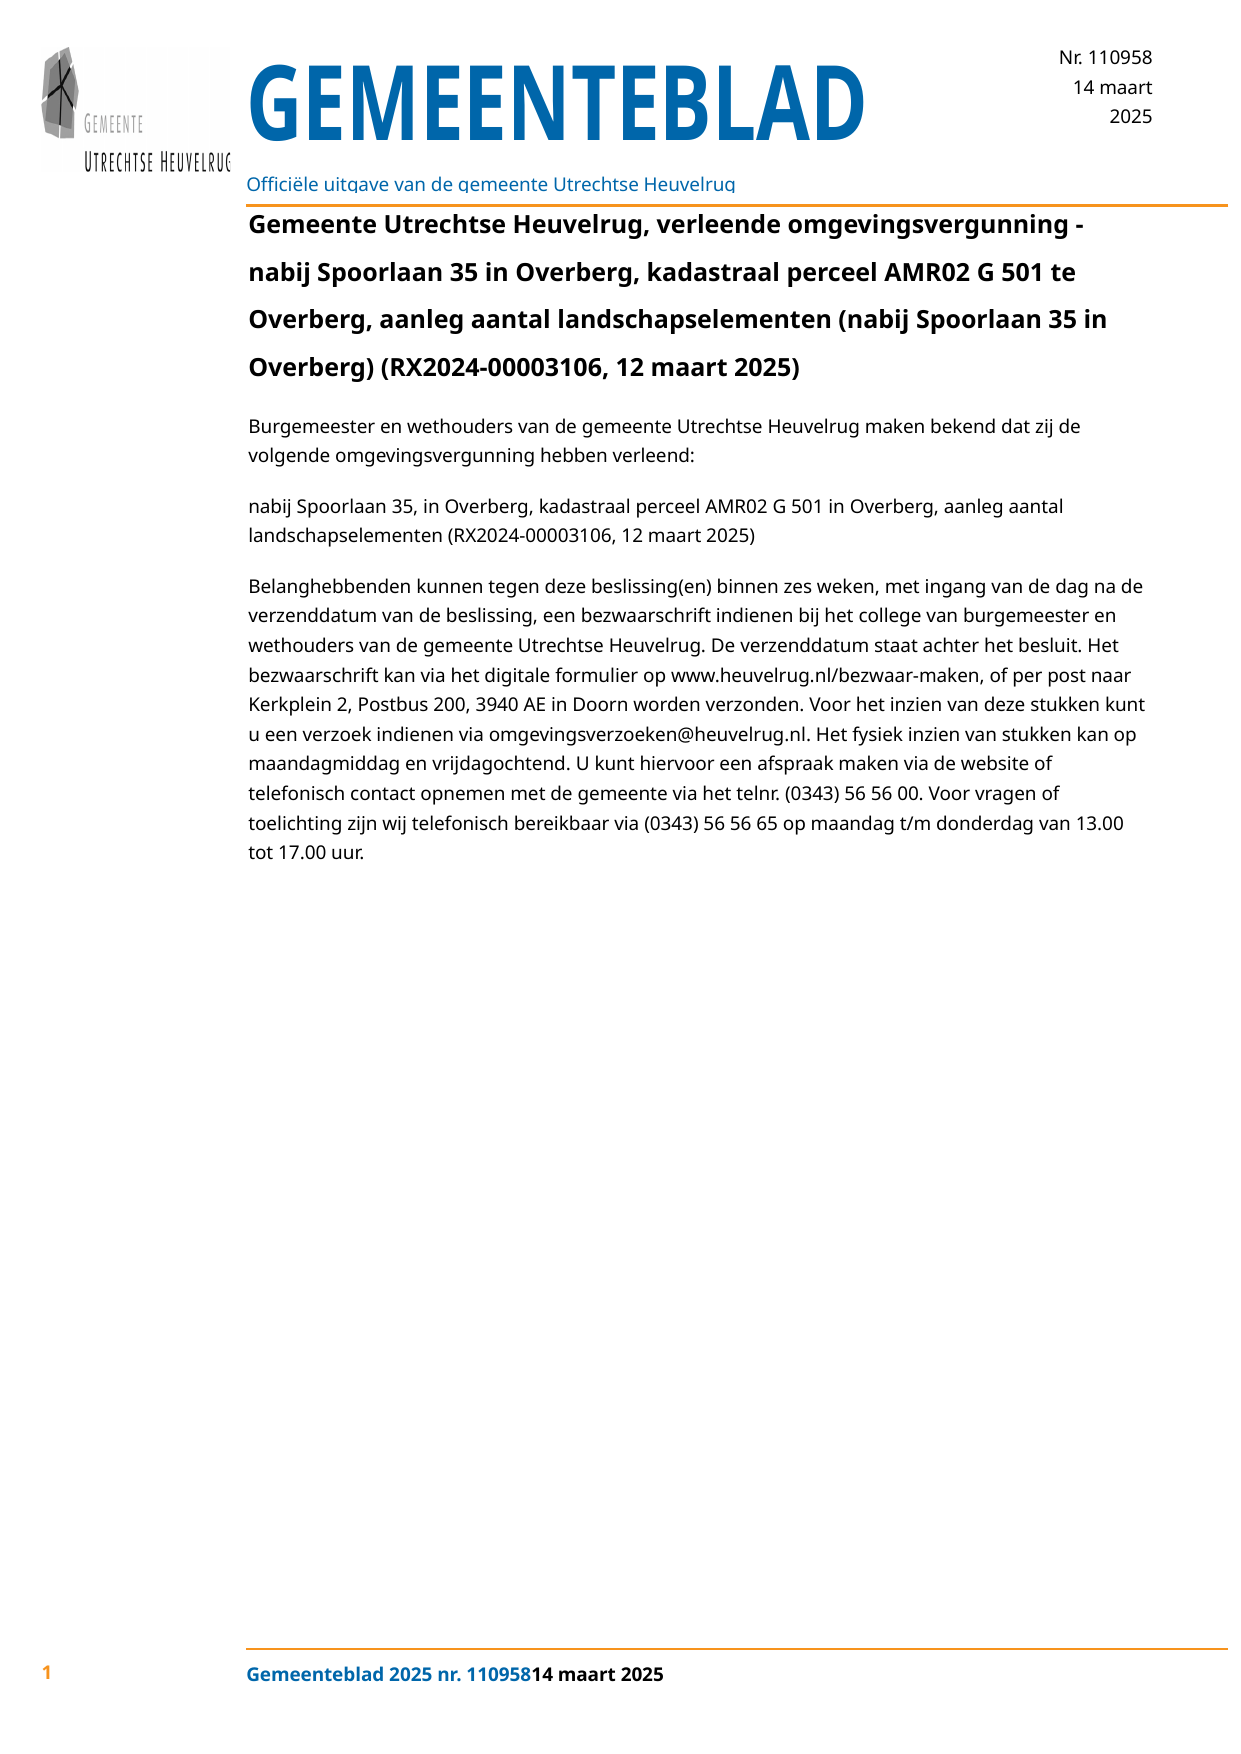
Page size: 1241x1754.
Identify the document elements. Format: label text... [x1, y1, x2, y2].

text Gemeente Utrechtse Heuvelrug, verleende omgevingsvergunning - nabij Spoorlaan 35 in Overberg, kadastraal perceel AMR02 G 501 te Overberg, aanleg aantal landschapselementen (nabij Spoorlaan 35 in Overberg) (RX2024-00003106, 12 maart 2025) [248, 207, 1152, 384]
text Belanghebbenden kunnen tegen deze beslissing(en) binnen zes weken, met ingang van de dag na de verzenddatum van de beslissing, een bezwaarschrift indienen bij het college van burgemeester en wethouders van de gemeente Utrechtse Heuvelrug. De verzenddatum staat achter het besluit. Het bezwaarschrift kan via het digitale formulier op www.heuvelrug.nl/bezwaar-maken, of per post naar Kerkplein 2, Postbus 200, 3940 AE in Doorn worden verzonden. Voor het inzien van deze stukken kunt u een verzoek indienen via omgevingsverzoeken@heuvelrug.nl. Het fysiek inzien van stukken kan op maandagmiddag en vrijdagochtend. U kunt hiervoor een afspraak maken via de website of telefonisch contact opnemen met de gemeente via het telnr. (0343) 56 56 00. Voor vragen of toelichting zijn wij telefonisch bereikbaar via (0343) 56 56 65 op maandag t/m donderdag van 13.00 tot 17.00 uur. [248, 573, 1152, 865]
text Burgemeester en wethouders van de gemeente Utrechtse Heuvelrug maken bekend dat zij de volgende omgevingsvergunning hebben verleend: [248, 413, 1152, 468]
picture [41, 47, 231, 172]
text nabij Spoorlaan 35, in Overberg, kadastraal perceel AMR02 G 501 in Overberg, aanleg aantal landschapselementen (RX2024-00003106, 12 maart 2025) [248, 493, 1152, 548]
